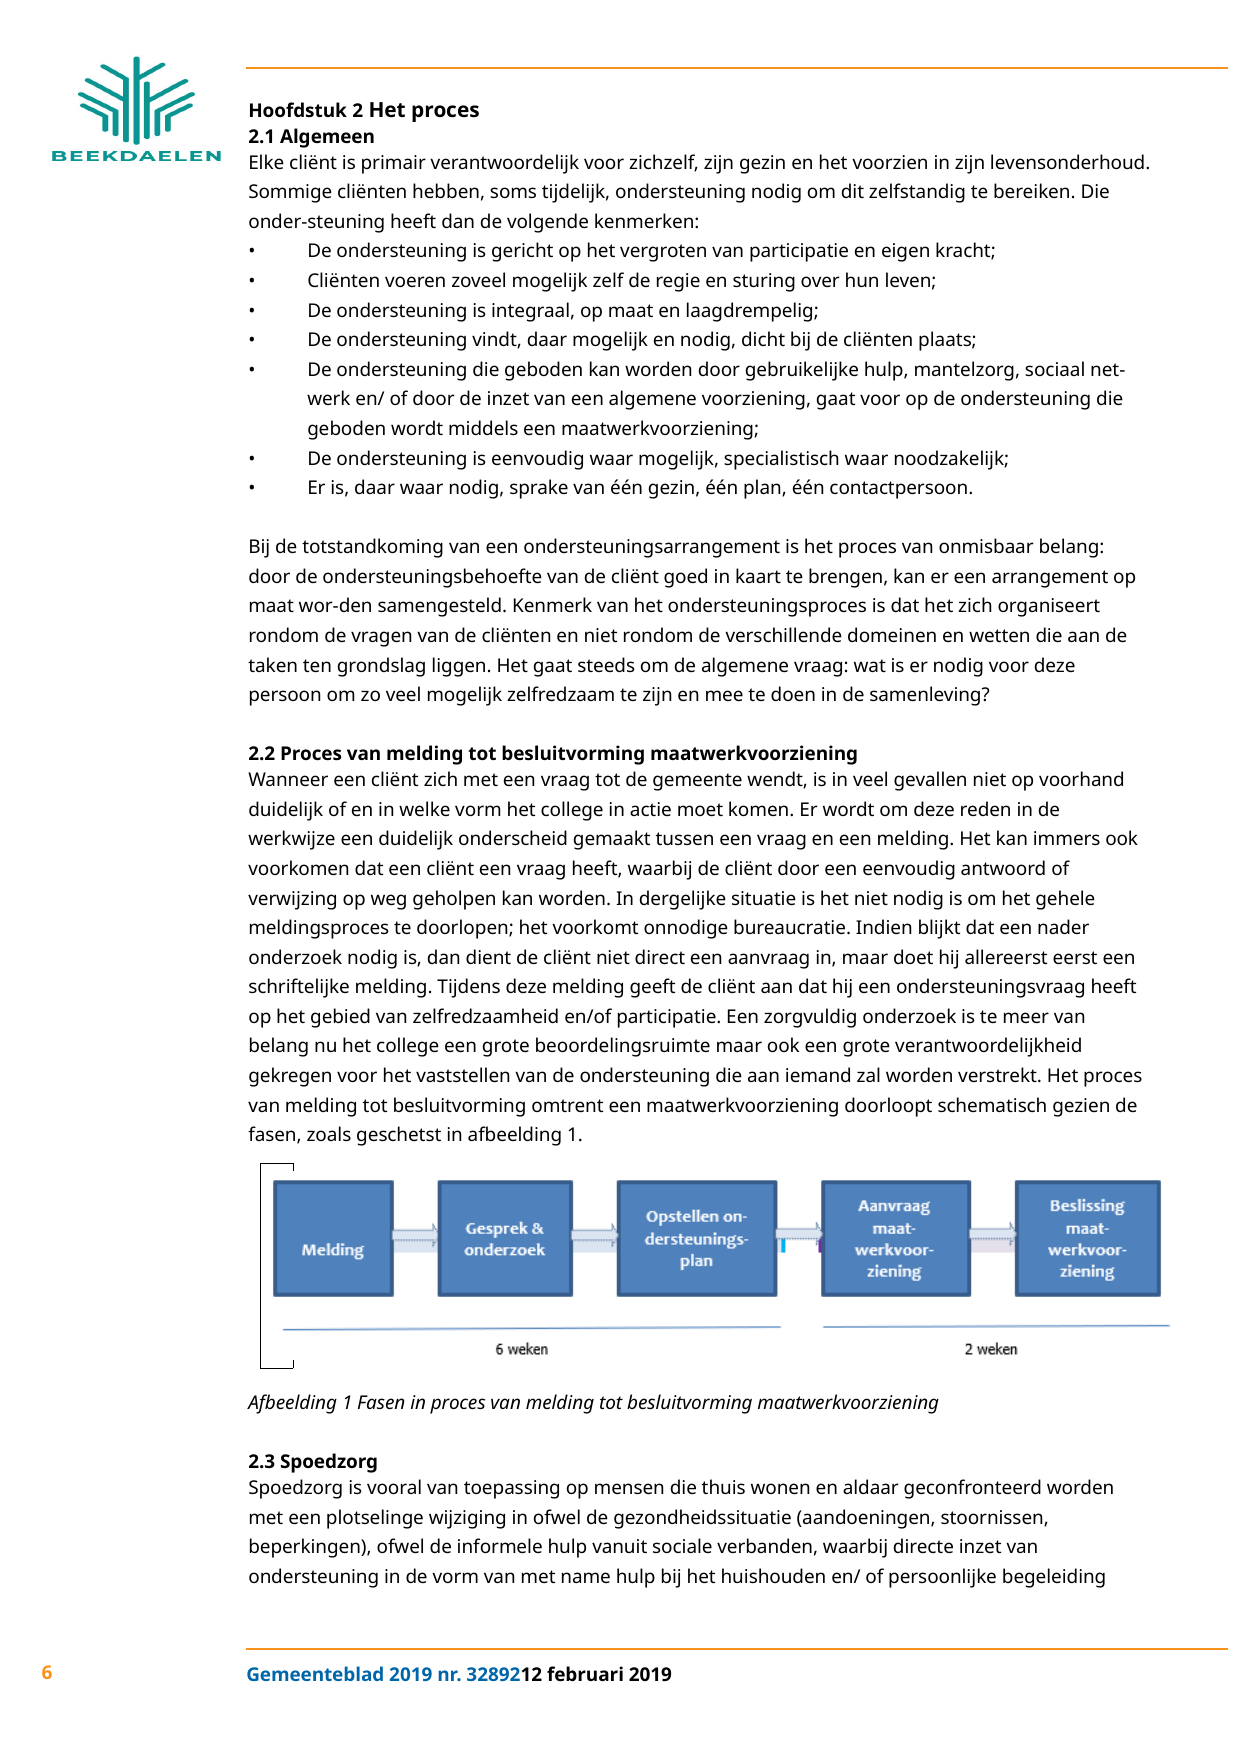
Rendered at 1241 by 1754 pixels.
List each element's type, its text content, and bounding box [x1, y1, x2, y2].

text Elke cliënt is primair verantwoordelijk voor zichzelf, zijn gezin en het voorzien in zijn levensonderhoud. Sommige cliënten hebben, soms tijdelijk, ondersteuning nodig om dit zelfstandig te bereiken. Die onder-steuning heeft dan de volgende kenmerken: [248, 149, 1152, 234]
list De ondersteuning vindt, daar mogelijk en nodig, dicht bij de cliënten plaats; [248, 326, 1152, 352]
list Er is, daar waar nodig, sprake van één gezin, één plan, één contactpersoon. [248, 474, 1152, 500]
text Spoedzorg is vooral van toepassing op mensen die thuis wonen en aldaar geconfronteerd worden met een plotselinge wijziging in ofwel de gezondheidssituatie (aandoeningen, stoornissen, beperkingen), ofwel de informele hulp vanuit sociale verbanden, waarbij directe inzet van ondersteuning in de vorm van met name hulp bij het huishouden en/ of persoonlijke begeleiding [248, 1474, 1152, 1589]
text Hoofdstuk 2 Het proces [248, 95, 1152, 123]
list Cliënten voeren zoveel mogelijk zelf de regie en sturing over hun leven; [248, 267, 1152, 293]
picture [41, 47, 231, 172]
list De ondersteuning is eenvoudig waar mogelijk, specialistisch waar noodzakelijk; [248, 445, 1152, 471]
text Bij de totstandkoming van een ondersteuningsarrangement is het proces van onmisbaar belang: door de ondersteuningsbehoefte van de cliënt goed in kaart te brengen, kan er een arrangement op maat wor-den samengesteld. Kenmerk van het ondersteuningsproces is dat het zich organiseert rondom de vragen van de cliënten en niet rondom de verschillende domeinen en wetten die aan de taken ten grondslag liggen. Het gaat steeds om de algemene vraag: wat is er nodig voor deze persoon om zo veel mogelijk zelfredzaam te zijn en mee te doen in de samenleving? [248, 533, 1152, 707]
text Wanneer een cliënt zich met een vraag tot de gemeente wendt, is in veel gevallen niet op voorhand duidelijk of en in welke vorm het college in actie moet komen. Er wordt om deze reden in de werkwijze een duidelijk onderscheid gemaakt tussen een vraag en een melding. Het kan immers ook voorkomen dat een cliënt een vraag heeft, waarbij de cliënt door een eenvoudig antwoord of verwijzing op weg geholpen kan worden. In dergelijke situatie is het niet nodig is om het gehele meldingsproces te doorlopen; het voorkomt onnodige bureaucratie. Indien blijkt dat een nader onderzoek nodig is, dan dient de cliënt niet direct een aanvraag in, maar doet hij allereerst eerst een schriftelijke melding. Tijdens deze melding geeft de cliënt aan dat hij een ondersteuningsvraag heeft op het gebied van zelfredzaamheid en/of participatie. Een zorgvuldig onderzoek is te meer van belang nu het college een grote beoordelingsruimte maar ook een grote verantwoordelijkheid gekregen voor het vaststellen van de ondersteuning die aan iemand zal worden verstrekt. Het proces van melding tot besluitvorming omtrent een maatwerkvoorziening doorloopt schematisch gezien de fasen, zoals geschetst in afbeelding 1. [248, 766, 1152, 1147]
text Afbeelding 1 Fasen in proces van melding tot besluitvorming maatwerkvoorziening [248, 1389, 1152, 1415]
list De ondersteuning die geboden kan worden door gebruikelijke hulp, mantelzorg, sociaal net-werk en/ of door de inzet van een algemene voorziening, gaat voor op de ondersteuning die geboden wordt middels een maatwerkvoorziening; [248, 356, 1152, 441]
text 2.1 Algemeen [248, 123, 1152, 149]
list De ondersteuning is integraal, op maat en laagdrempelig; [248, 297, 1152, 323]
list De ondersteuning is gericht op het vergroten van participatie en eigen kracht; [248, 238, 1152, 263]
text 2.2 Proces van melding tot besluitvorming maatwerkvoorziening [248, 741, 1152, 766]
text 2.3 Spoedzorg [248, 1449, 1152, 1474]
picture [268, 1171, 1173, 1360]
